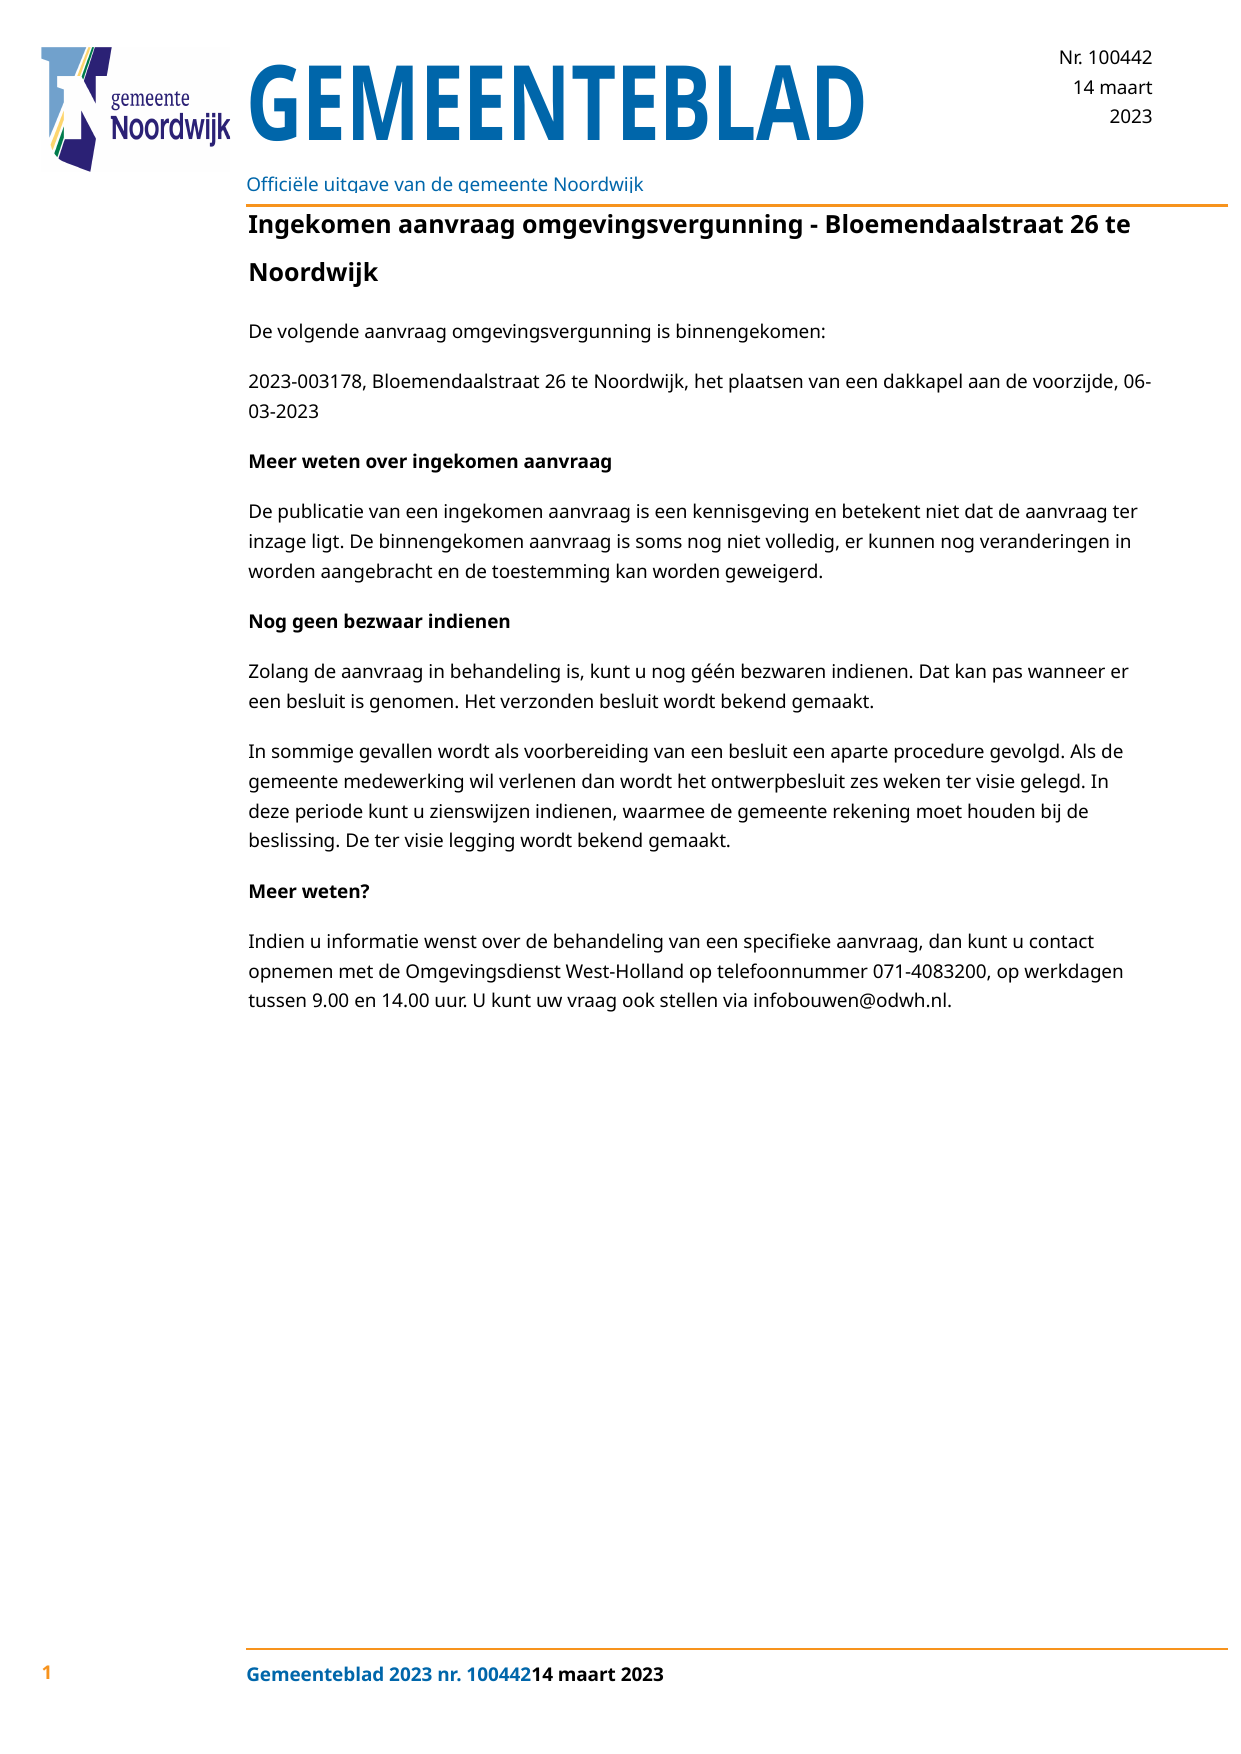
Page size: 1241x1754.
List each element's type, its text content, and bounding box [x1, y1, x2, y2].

picture [41, 47, 231, 172]
text In sommige gevallen wordt als voorbereiding van een besluit een aparte procedure gevolgd. Als de gemeente medewerking wil verlenen dan wordt het ontwerpbesluit zes weken ter visie gelegd. In deze periode kunt u zienswijzen indienen, waarmee de gemeente rekening moet houden bij de beslissing. De ter visie legging wordt bekend gemaakt. [248, 739, 1152, 853]
text Meer weten over ingekomen aanvraag [248, 448, 1152, 474]
text De volgende aanvraag omgevingsvergunning is binnengekomen: [248, 318, 1152, 344]
text Zolang de aanvraag in behandeling is, kunt u nog géén bezwaren indienen. Dat kan pas wanneer er een besluit is genomen. Het verzonden besluit wordt bekend gemaakt. [248, 659, 1152, 714]
text Ingekomen aanvraag omgevingsvergunning - Bloemendaalstraat 26 te Noordwijk [248, 207, 1152, 288]
text 2023-003178, Bloemendaalstraat 26 te Noordwijk, het plaatsen van een dakkapel aan de voorzijde, 06-03-2023 [248, 368, 1152, 424]
text De publicatie van een ingekomen aanvraag is een kennisgeving en betekent niet dat de aanvraag ter inzage ligt. De binnengekomen aanvraag is soms nog niet volledig, er kunnen nog veranderingen in worden aangebracht en de toestemming kan worden geweigerd. [248, 499, 1152, 584]
text Nog geen bezwaar indienen [248, 608, 1152, 634]
text Meer weten? [248, 878, 1152, 904]
text Indien u informatie wenst over de behandeling van een specifieke aanvraag, dan kunt u contact opnemen met de Omgevingsdienst West-Holland op telefoonnummer 071-4083200, op werkdagen tussen 9.00 en 14.00 uur. U kunt uw vraag ook stellen via infobouwen@odwh.nl. [248, 928, 1152, 1013]
